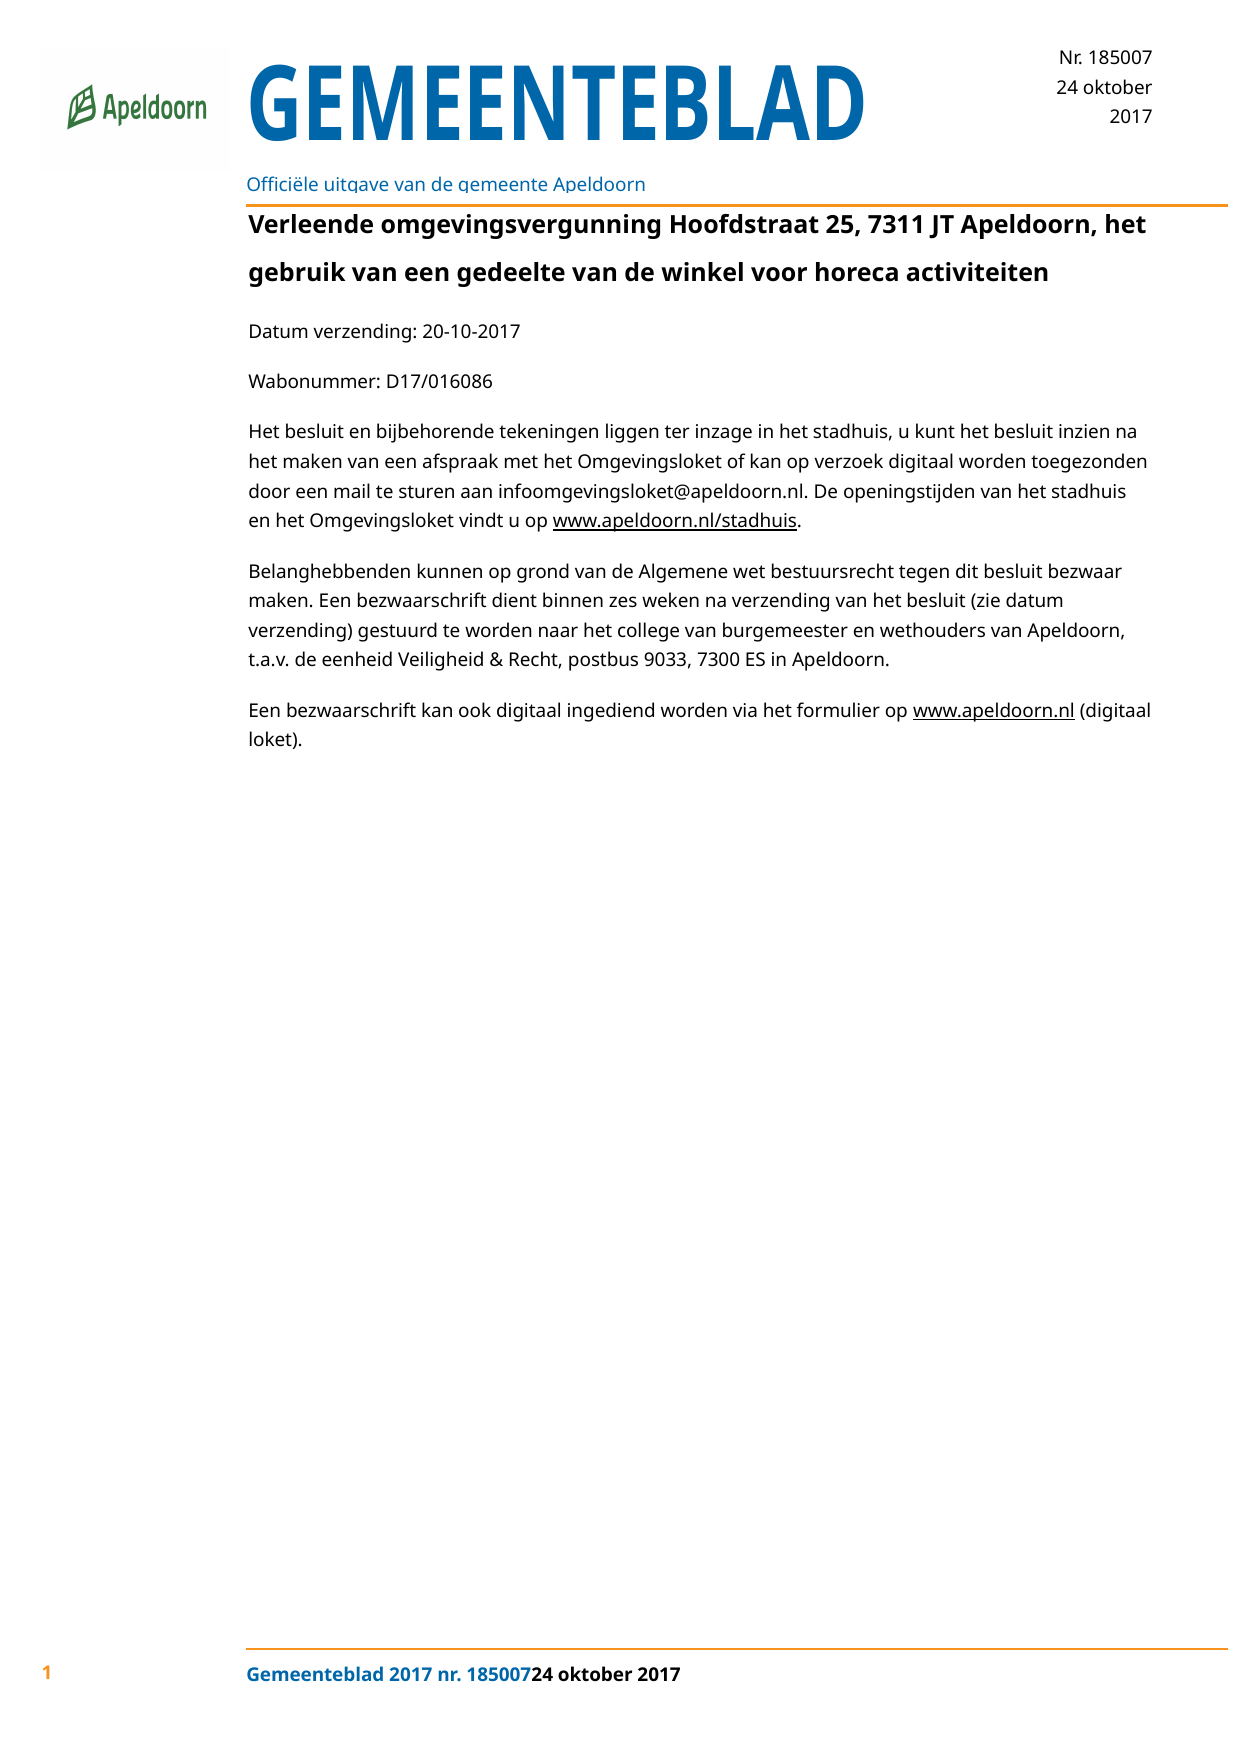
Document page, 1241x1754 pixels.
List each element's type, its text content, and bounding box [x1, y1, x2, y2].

text Het besluit en bijbehorende tekeningen liggen ter inzage in het stadhuis, u kunt het besluit inzien na het maken van een afspraak met het Omgevingsloket of kan op verzoek digitaal worden toegezonden door een mail te sturen aan infoomgevingsloket@apeldoorn.nl. De openingstijden van het stadhuis en het Omgevingsloket vindt u op www.apeldoorn.nl/stadhuis. [248, 419, 1152, 533]
text Verleende omgevingsvergunning Hoofdstraat 25, 7311 JT Apeldoorn, het gebruik van een gedeelte van de winkel voor horeca activiteiten [248, 207, 1152, 288]
text Een bezwaarschrift kan ook digitaal ingediend worden via het formulier op www.apeldoorn.nl (digitaal loket). [248, 697, 1152, 752]
text Belanghebbenden kunnen op grond van de Algemene wet bestuursrecht tegen dit besluit bezwaar maken. Een bezwaarschrift dient binnen zes weken na verzending van het besluit (zie datum verzending) gestuurd te worden naar het college van burgemeester en wethouders van Apeldoorn, t.a.v. de eenheid Veiligheid & Recht, postbus 9033, 7300 ES in Apeldoorn. [248, 558, 1152, 672]
text Wabonummer: D17/016086 [248, 368, 1152, 394]
text Datum verzending: 20-10-2017 [248, 318, 1152, 344]
picture [41, 47, 231, 172]
